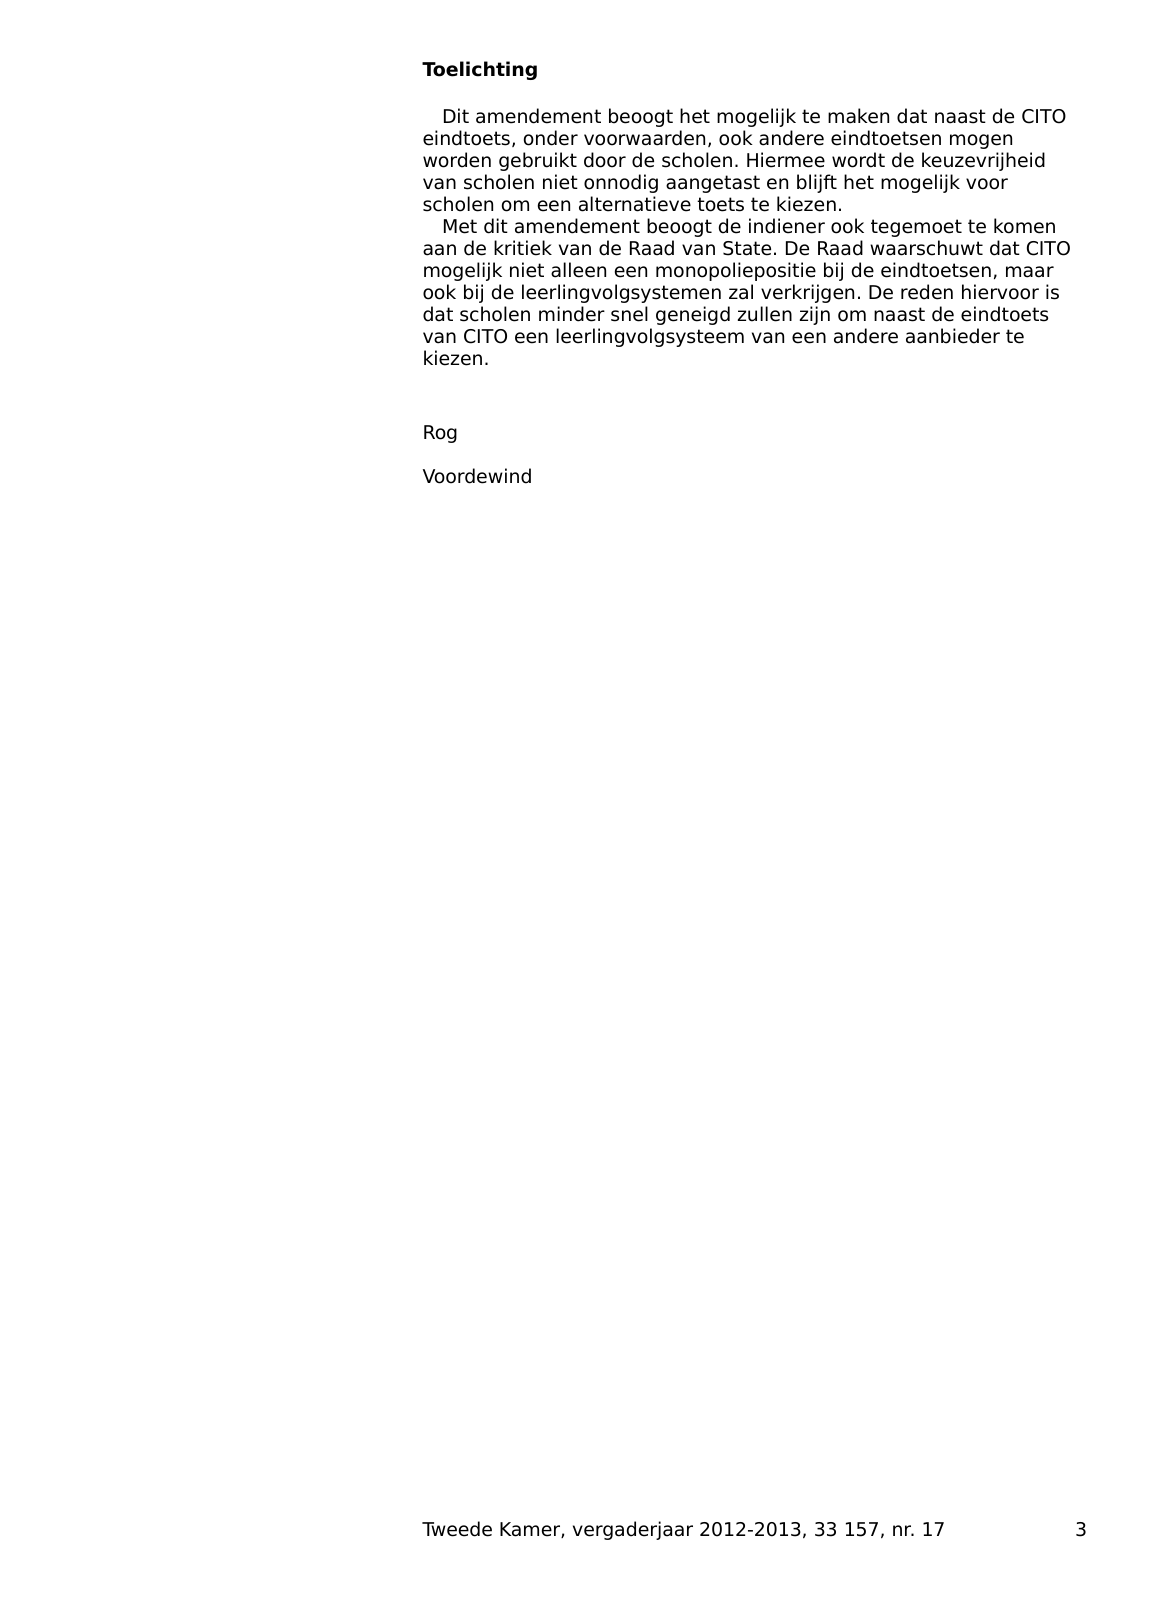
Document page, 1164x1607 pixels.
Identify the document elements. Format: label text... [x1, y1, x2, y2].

text Met dit amendement beoogt de indiener ook tegemoet te komen aan de kritiek van de Raad van State. De Raad waarschuwt dat CITO mogelijk niet alleen een monopoliepositie bij de eindtoetsen, maar ook bij de leerlingvolgsystemen zal verkrijgen. De reden hiervoor is dat scholen minder snel geneigd zullen zijn om naast de eindtoets van CITO een leerlingvolgsysteem van een andere aanbieder te kiezen. [422, 216, 1087, 370]
text Dit amendement beoogt het mogelijk te maken dat naast de CITO eindtoets, onder voorwaarden, ook andere eindtoetsen mogen worden gebruikt door de scholen. Hiermee wordt de keuzevrijheid van scholen niet onnodig aangetast en blijft het mogelijk voor scholen om een alternatieve toets te kiezen. [422, 106, 1087, 216]
text Rog Voordewind [422, 400, 1087, 488]
subtitle Toelichting [422, 59, 1087, 81]
